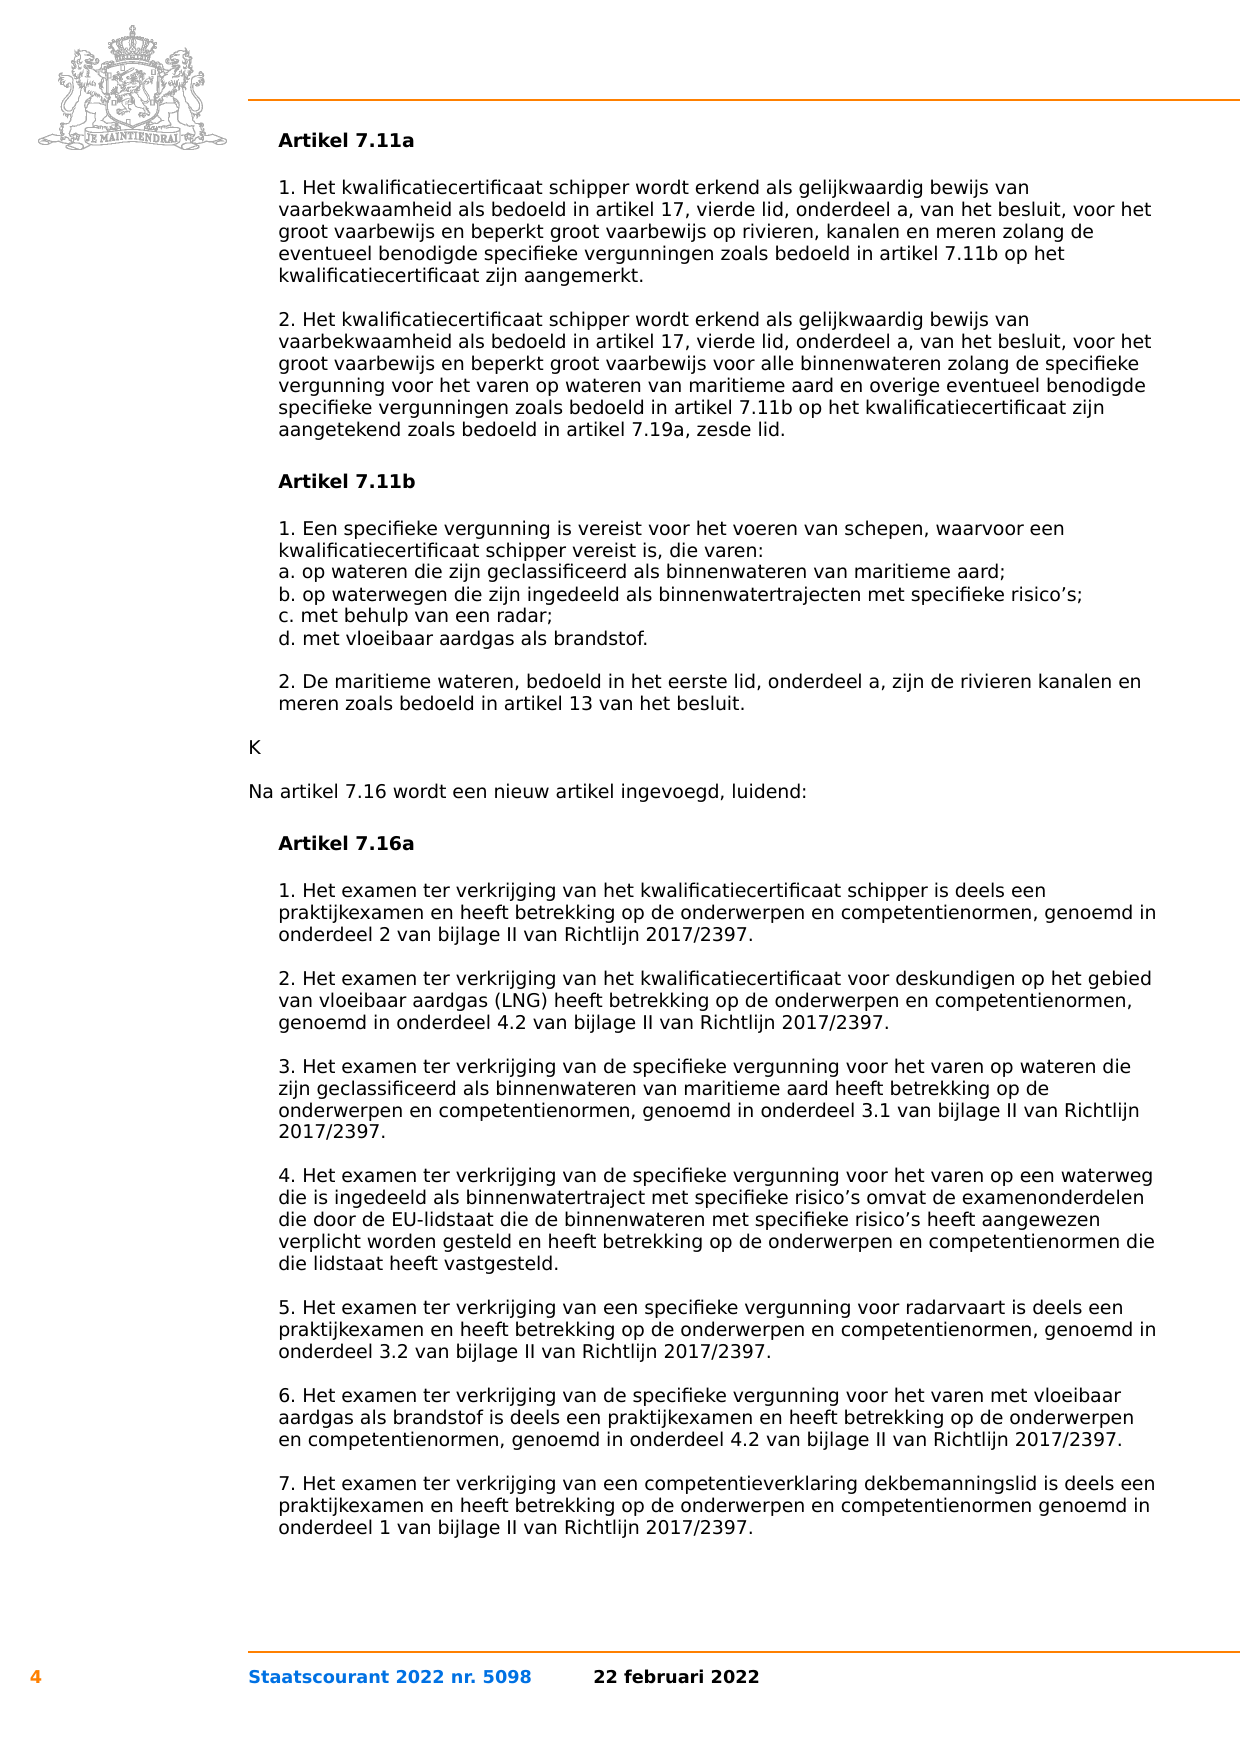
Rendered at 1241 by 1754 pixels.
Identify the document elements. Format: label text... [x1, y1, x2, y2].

subtitle Artikel 7.11b [278, 471, 1163, 492]
text Na artikel 7.16 wordt een nieuw artikel ingevoegd, luidend: [248, 781, 1163, 803]
text 6. Het examen ter verkrijging van de specifieke vergunning voor het varen met vloeibaar aardgas als brandstof is deels een praktijkexamen en heeft betrekking op de onderwerpen en competentienormen, genoemd in onderdeel 4.2 van bijlage II van Richtlijn 2017/2397. [278, 1385, 1163, 1451]
text 3. Het examen ter verkrijging van de specifieke vergunning voor het varen op wateren die zijn geclassificeerd als binnenwateren van maritieme aard heeft betrekking op de onderwerpen en competentienormen, genoemd in onderdeel 3.1 van bijlage II van Richtlijn 2017/2397. [278, 1056, 1163, 1143]
text 1. Het kwalificatiecertificaat schipper wordt erkend als gelijkwaardig bewijs van vaarbekwaamheid als bedoeld in artikel 17, vierde lid, onderdeel a, van het besluit, voor het groot vaarbewijs en beperkt groot vaarbewijs op rivieren, kanalen en meren zolang de eventueel benodigde specifieke vergunningen zoals bedoeld in artikel 7.11b op het kwalificatiecertificaat zijn aangemerkt. [278, 177, 1163, 287]
text 1. Het examen ter verkrijging van het kwalificatiecertificaat schipper is deels een praktijkexamen en heeft betrekking op de onderwerpen en competentienormen, genoemd in onderdeel 2 van bijlage II van Richtlijn 2017/2397. [278, 880, 1163, 946]
text K [248, 737, 1163, 759]
picture [38, 25, 227, 150]
text 2. Het kwalificatiecertificaat schipper wordt erkend als gelijkwaardig bewijs van vaarbekwaamheid als bedoeld in artikel 17, vierde lid, onderdeel a, van het besluit, voor het groot vaarbewijs en beperkt groot vaarbewijs voor alle binnenwateren zolang de specifieke vergunning voor het varen op wateren van maritieme aard en overige eventueel benodigde specifieke vergunningen zoals bedoeld in artikel 7.11b op het kwalificatiecertificaat zijn aangetekend zoals bedoeld in artikel 7.19a, zesde lid. [278, 309, 1163, 441]
text 7. Het examen ter verkrijging van een competentieverklaring dekbemanningslid is deels een praktijkexamen en heeft betrekking op de onderwerpen en competentienormen genoemd in onderdeel 1 van bijlage II van Richtlijn 2017/2397. [278, 1473, 1163, 1539]
text 2. De maritieme wateren, bedoeld in het eerste lid, onderdeel a, zijn de rivieren kanalen en meren zoals bedoeld in artikel 13 van het besluit. [278, 671, 1163, 715]
subtitle Artikel 7.11a [278, 130, 1163, 152]
text b. op waterwegen die zijn ingedeeld als binnenwatertrajecten met specifieke risico’s; [278, 583, 1163, 605]
text c. met behulp van een radar; [278, 605, 1163, 627]
text 1. Een specifieke vergunning is vereist voor het voeren van schepen, waarvoor een kwalificatiecertificaat schipper vereist is, die varen: [278, 517, 1163, 561]
text a. op wateren die zijn geclassificeerd als binnenwateren van maritieme aard; [278, 561, 1163, 583]
text 5. Het examen ter verkrijging van een specifieke vergunning voor radarvaart is deels een praktijkexamen en heeft betrekking op de onderwerpen en competentienormen, genoemd in onderdeel 3.2 van bijlage II van Richtlijn 2017/2397. [278, 1297, 1163, 1363]
text d. met vloeibaar aardgas als brandstof. [278, 627, 1163, 649]
subtitle Artikel 7.16a [278, 833, 1163, 855]
text 4. Het examen ter verkrijging van de specifieke vergunning voor het varen op een waterweg die is ingedeeld als binnenwatertraject met specifieke risico’s omvat de examenonderdelen die door de EU-lidstaat die de binnenwateren met specifieke risico’s heeft aangewezen verplicht worden gesteld en heeft betrekking op de onderwerpen en competentienormen die die lidstaat heeft vastgesteld. [278, 1165, 1163, 1275]
text 2. Het examen ter verkrijging van het kwalificatiecertificaat voor deskundigen op het gebied van vloeibaar aardgas (LNG) heeft betrekking op de onderwerpen en competentienormen, genoemd in onderdeel 4.2 van bijlage II van Richtlijn 2017/2397. [278, 968, 1163, 1034]
